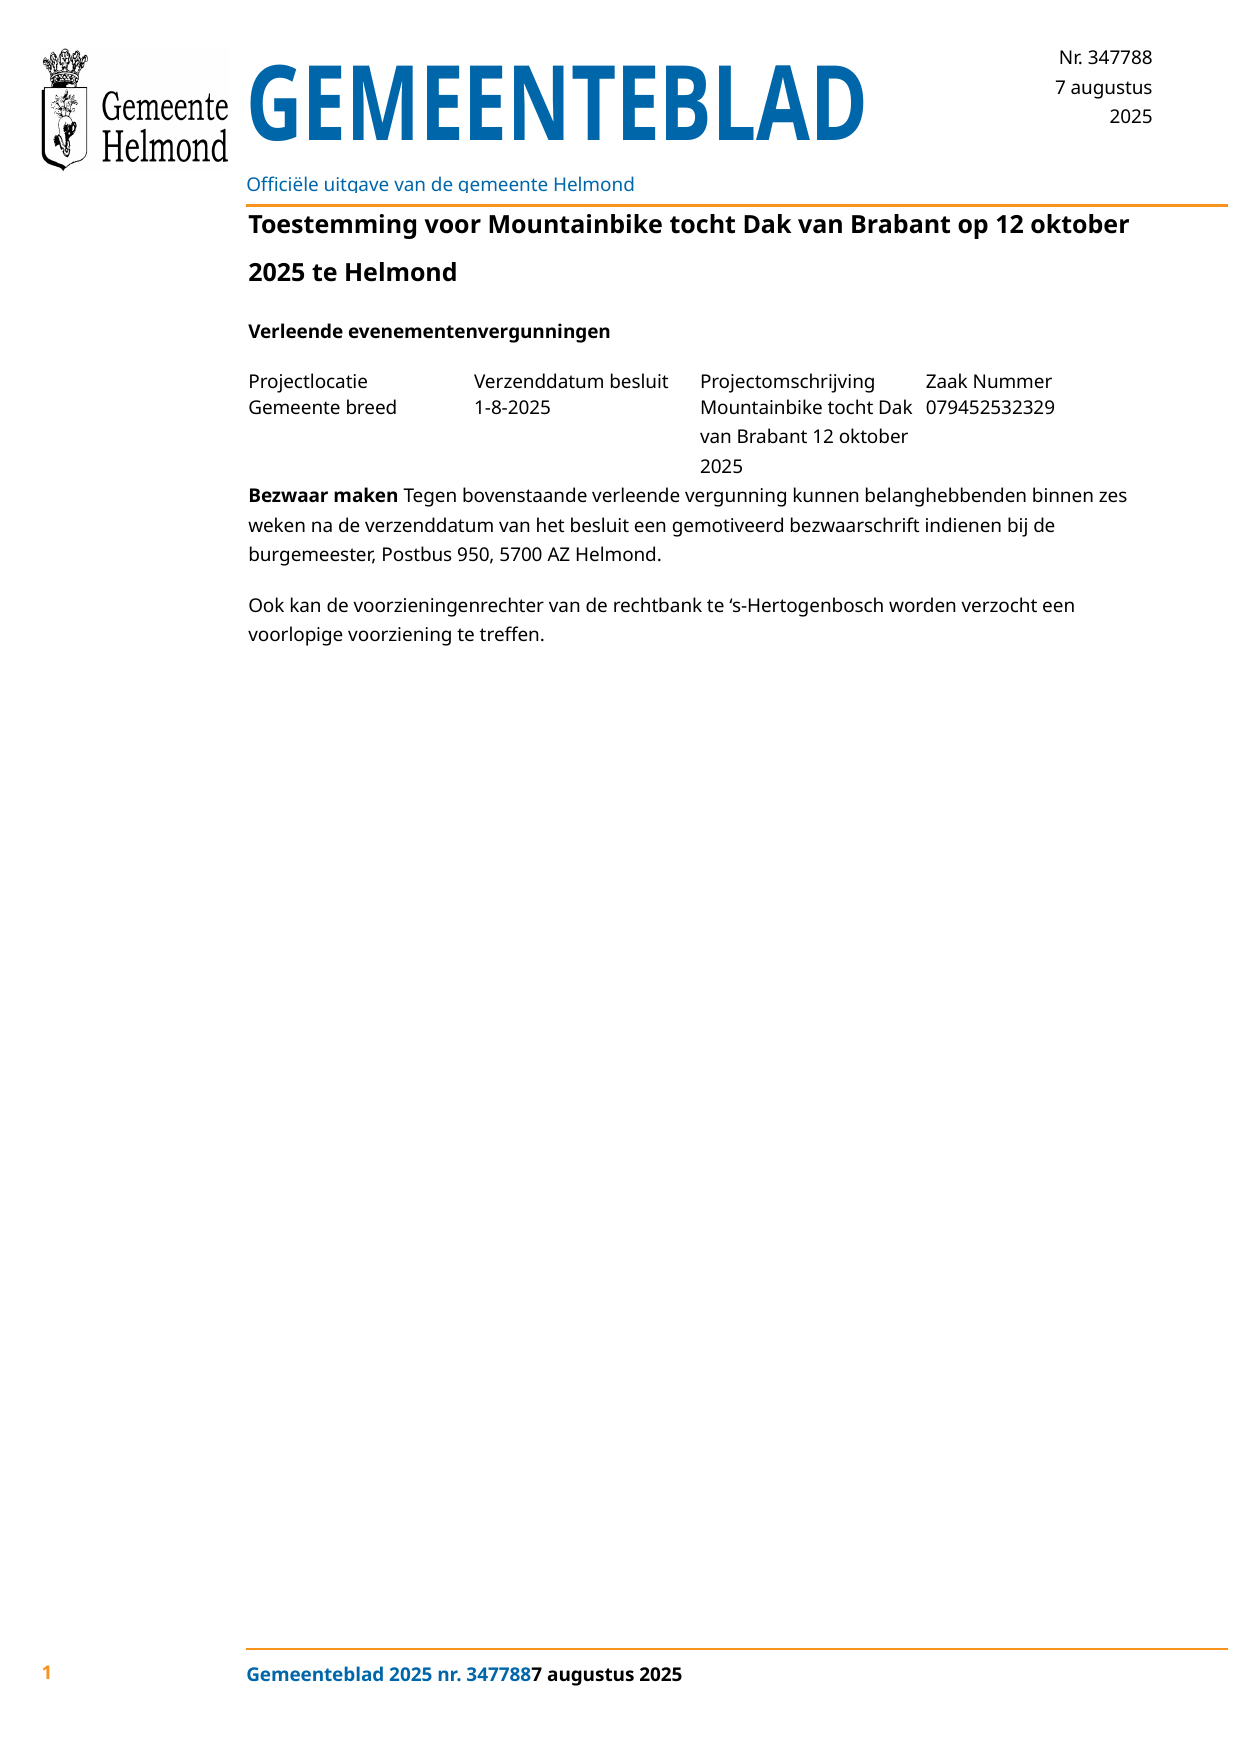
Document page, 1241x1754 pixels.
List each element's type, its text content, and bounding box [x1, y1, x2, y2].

table_header Zaak Nummer [926, 369, 1152, 394]
table_header Verzenddatum besluit [474, 369, 700, 394]
text Bezwaar maken Tegen bovenstaande verleende vergunning kunnen belanghebbenden binnen zes weken na de verzenddatum van het besluit een gemotiveerd bezwaarschrift indienen bij de burgemeester, Postbus 950, 5700 AZ Helmond. [248, 482, 1152, 567]
table_cell 079452532329 [926, 394, 1152, 479]
text Ook kan de voorzieningenrechter van de rechtbank te ‘s-Hertogenbosch worden verzocht een voorlopige voorziening te treffen. [248, 592, 1152, 647]
table_header Projectomschrijving [700, 369, 926, 394]
text Toestemming voor Mountainbike tocht Dak van Brabant op 12 oktober 2025 te Helmond [248, 207, 1152, 288]
table_header Projectlocatie [248, 369, 474, 394]
table_cell Gemeente breed [248, 394, 474, 479]
picture [41, 47, 231, 172]
text Verleende evenementenvergunningen [248, 318, 1152, 344]
table_cell 1-8-2025 [474, 394, 700, 479]
table_cell Mountainbike tocht Dak van Brabant 12 oktober 2025 [700, 394, 926, 479]
